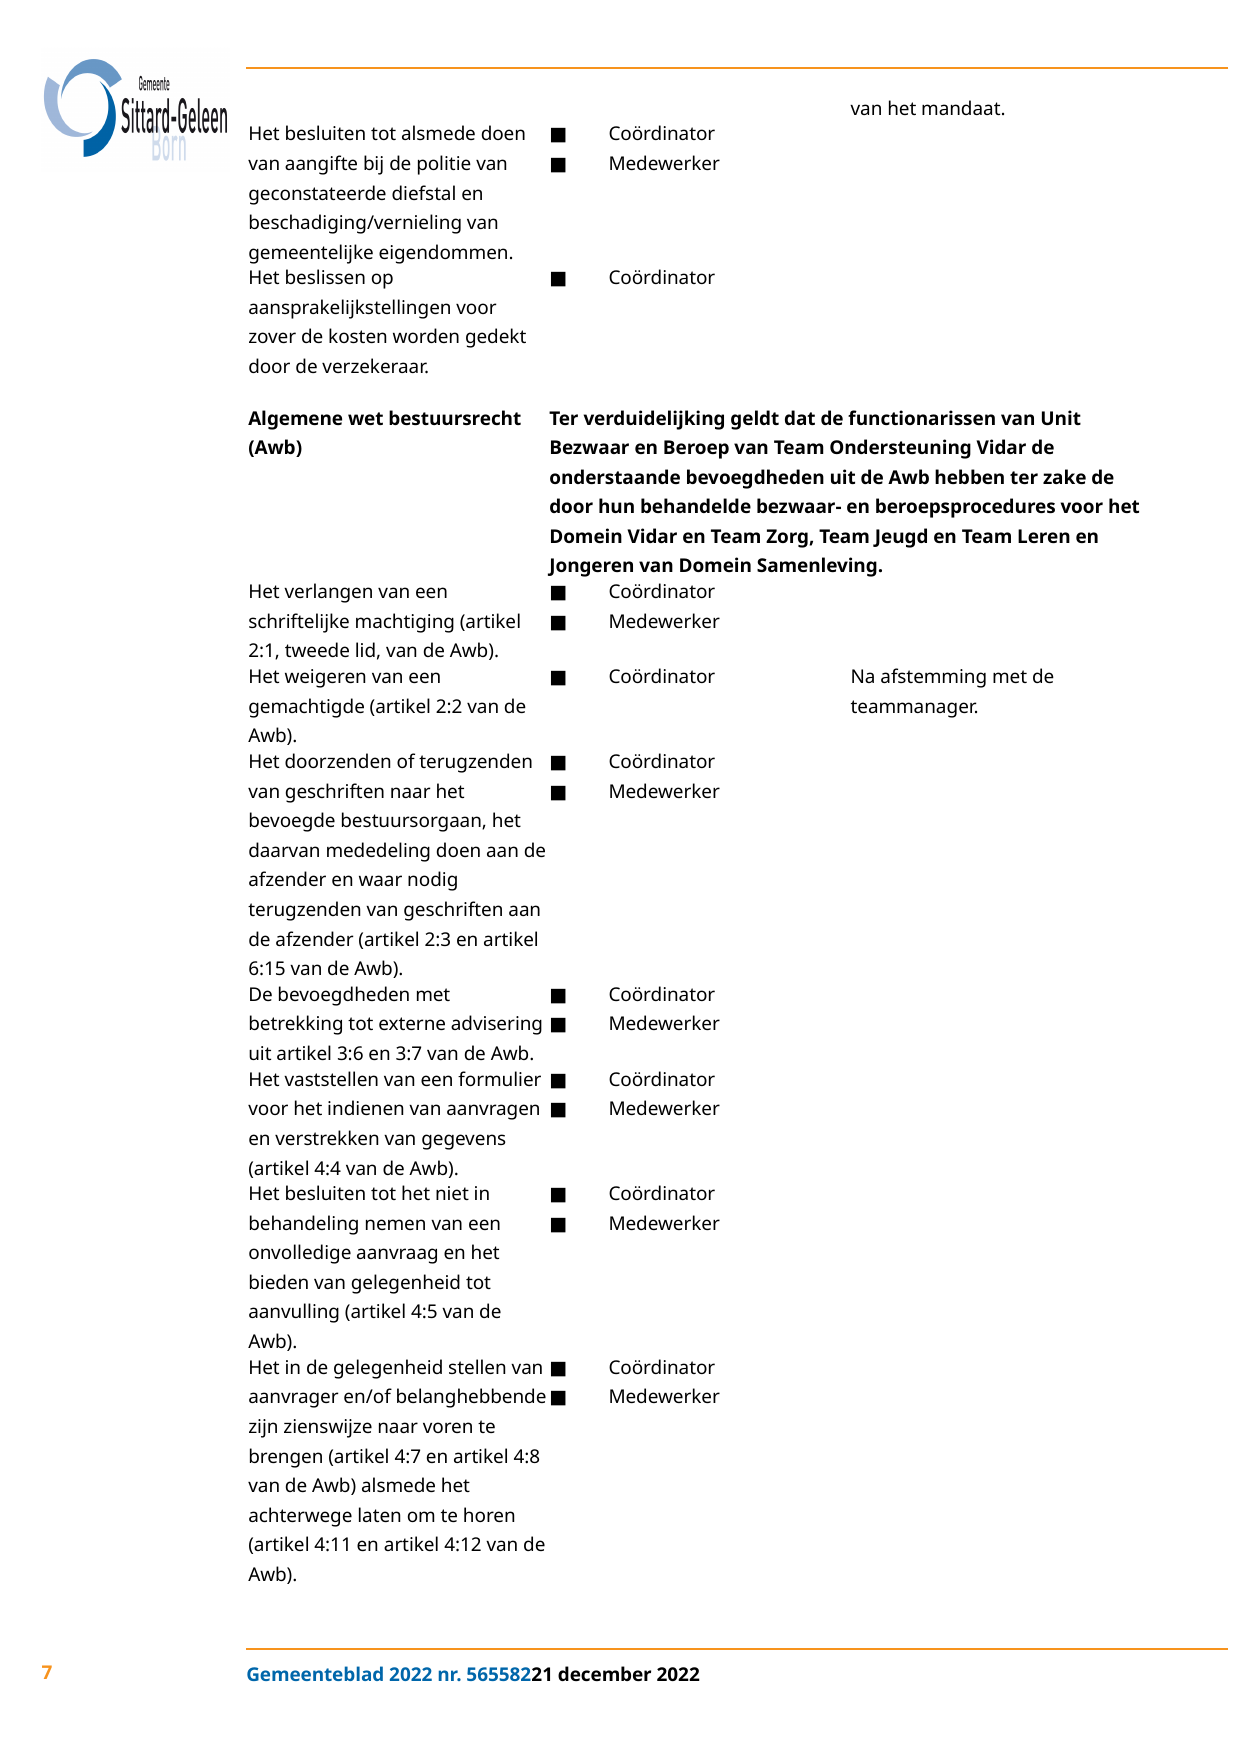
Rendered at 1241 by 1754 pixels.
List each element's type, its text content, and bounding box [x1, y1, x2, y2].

table_cell De bevoegdheden met betrekking tot externe advisering uit artikel 3:6 en 3:7 van de Awb. [248, 981, 549, 1066]
table_cell [549, 95, 850, 121]
table_cell Coördinator Medewerker [549, 1354, 850, 1587]
table_cell Coördinator [549, 265, 850, 379]
table_cell [850, 981, 1152, 1066]
table_cell Ter verduidelijking geldt dat de functionarissen van Unit Bezwaar en Beroep van Team Ondersteuning Vidar de onderstaande bevoegdheden uit de Awb hebben ter zake de door hun behandelde bezwaar- en beroepsprocedures voor het Domein Vidar en Team Zorg, Team Jeugd en Team Leren en Jongeren van Domein Samenleving. [549, 405, 1152, 578]
table_cell [850, 1066, 1152, 1180]
table_cell Coördinator Medewerker [549, 748, 850, 981]
table_cell [549, 379, 850, 405]
table_cell [850, 579, 1152, 663]
table_cell [248, 379, 549, 405]
table_cell Coördinator Medewerker [549, 121, 850, 264]
table_cell Coördinator Medewerker [549, 981, 850, 1066]
table_cell [248, 95, 549, 121]
table_cell [850, 1354, 1152, 1587]
picture [41, 47, 231, 172]
table_cell Het besluiten tot het niet in behandeling nemen van een onvolledige aanvraag en het bieden van gelegenheid tot aanvulling (artikel 4:5 van de Awb). [248, 1180, 549, 1354]
table_cell [850, 121, 1152, 264]
table_cell Het doorzenden of terugzenden van geschriften naar het bevoegde bestuursorgaan, het daarvan mededeling doen aan de afzender en waar nodig terugzenden van geschriften aan de afzender (artikel 2:3 en artikel 6:15 van de Awb). [248, 748, 549, 981]
table_cell van het mandaat. [850, 95, 1152, 121]
table_cell Coördinator [549, 663, 850, 748]
table_cell [850, 265, 1152, 379]
table_cell Coördinator Medewerker [549, 579, 850, 663]
table_cell [850, 1180, 1152, 1354]
table_cell Coördinator Medewerker [549, 1180, 850, 1354]
table_cell Algemene wet bestuursrecht (Awb) [248, 405, 549, 578]
table_cell Het beslissen op aansprakelijkstellingen voor zover de kosten worden gedekt door de verzekeraar. [248, 265, 549, 379]
table_cell Het weigeren van een gemachtigde (artikel 2:2 van de Awb). [248, 663, 549, 748]
table_cell Het besluiten tot alsmede doen van aangifte bij de politie van geconstateerde diefstal en beschadiging/vernieling van gemeentelijke eigendommen. [248, 121, 549, 264]
table_cell Het verlangen van een schriftelijke machtiging (artikel 2:1, tweede lid, van de Awb). [248, 579, 549, 663]
table_cell Het in de gelegenheid stellen van aanvrager en/of belanghebbende zijn zienswijze naar voren te brengen (artikel 4:7 en artikel 4:8 van de Awb) alsmede het achterwege laten om te horen (artikel 4:11 en artikel 4:12 van de Awb). [248, 1354, 549, 1587]
table_cell Het vaststellen van een formulier voor het indienen van aanvragen en verstrekken van gegevens (artikel 4:4 van de Awb). [248, 1066, 549, 1180]
table_cell Na afstemming met de teammanager. [850, 663, 1152, 748]
table_cell [850, 748, 1152, 981]
table_cell [850, 379, 1152, 405]
table_cell Coördinator Medewerker [549, 1066, 850, 1180]
